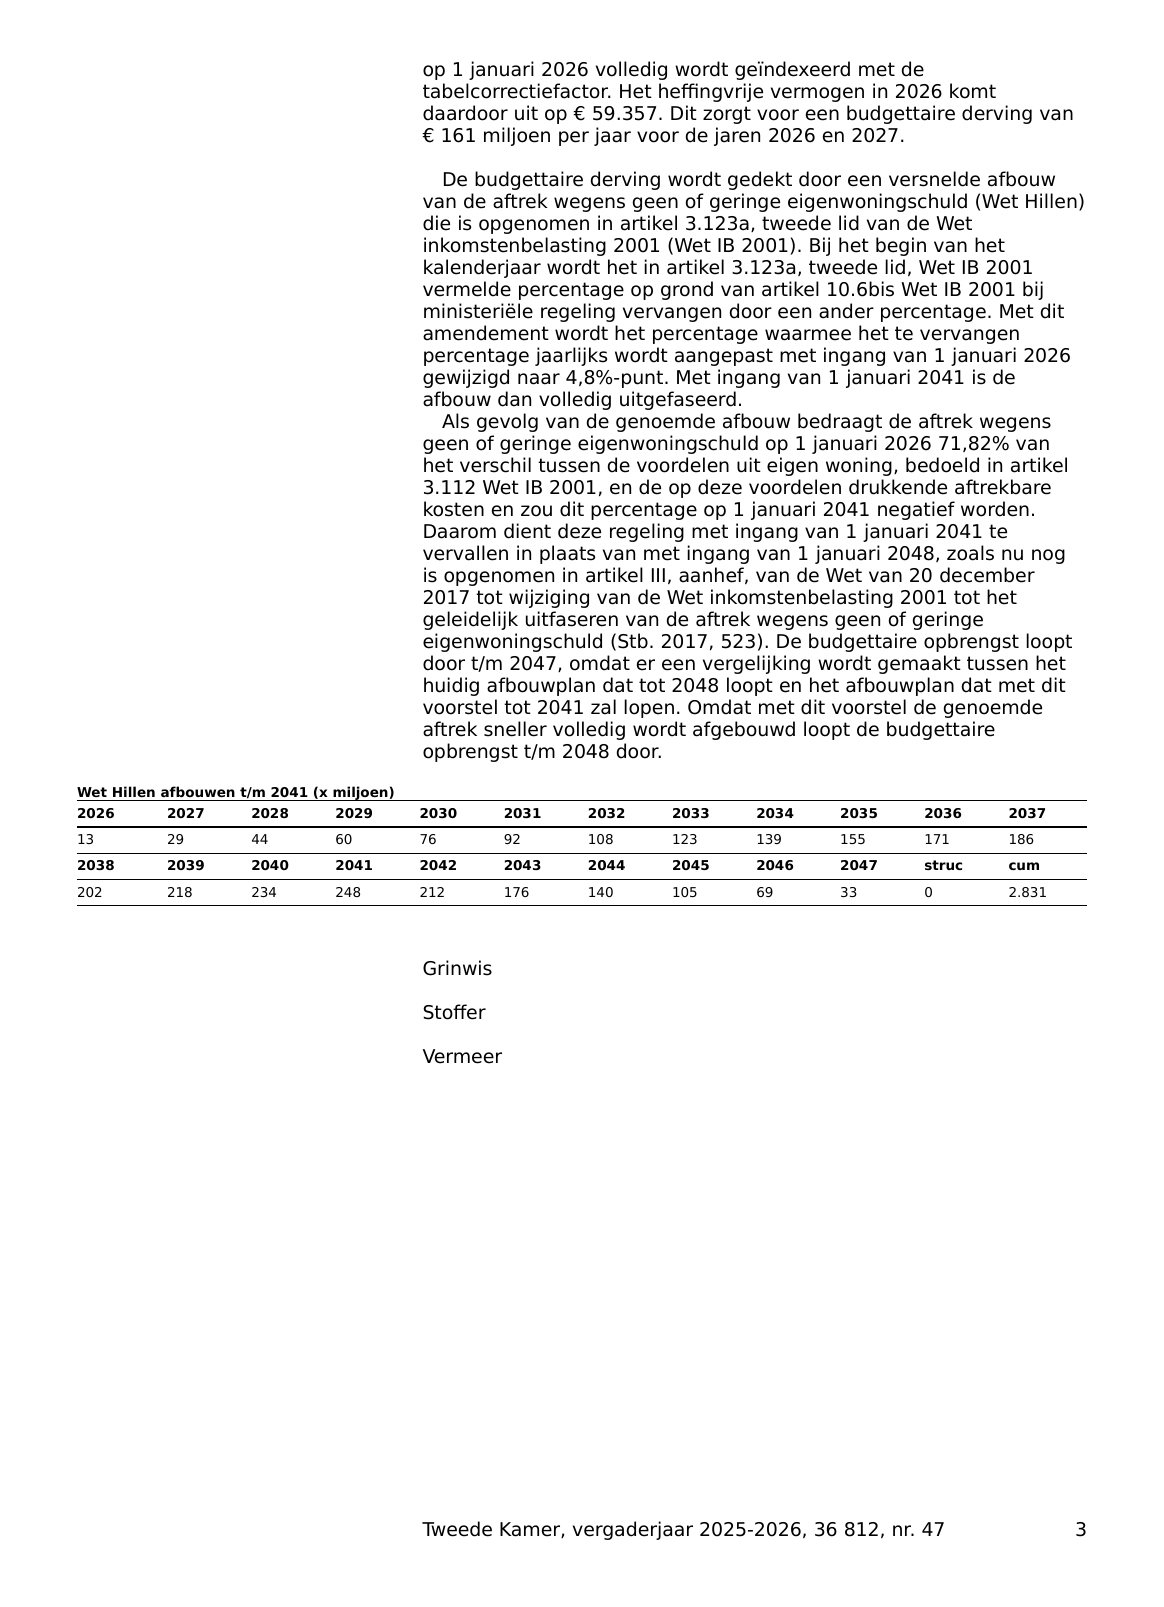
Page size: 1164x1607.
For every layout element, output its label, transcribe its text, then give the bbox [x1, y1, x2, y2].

table_cell struc [918, 854, 1002, 879]
table_cell 2041 [329, 854, 413, 879]
table_cell 176 [498, 880, 582, 905]
text De budgettaire derving wordt gedekt door een versnelde afbouw van de aftrek wegens geen of geringe eigenwoningschuld (Wet Hillen) die is opgenomen in artikel 3.123a, tweede lid van de Wet inkomstenbelasting 2001 (Wet IB 2001). Bij het begin van het kalenderjaar wordt het in artikel 3.123a, tweede lid, Wet IB 2001 vermelde percentage op grond van artikel 10.6bis Wet IB 2001 bij ministeriële regeling vervangen door een ander percentage. Met dit amendement wordt het percentage waarmee het te vervangen percentage jaarlijks wordt aangepast met ingang van 1 januari 2026 gewijzigd naar 4,8%-punt. Met ingang van 1 januari 2041 is de afbouw dan volledig uitgefaseerd. [422, 169, 1087, 411]
text op 1 januari 2026 volledig wordt geïndexeerd met de tabelcorrectiefactor. Het heffingvrije vermogen in 2026 komt daardoor uit op € 59.357. Dit zorgt voor een budgettaire derving van € 161 miljoen per jaar voor de jaren 2026 en 2027. [422, 59, 1087, 147]
table_cell 186 [1003, 828, 1087, 852]
text Grinwis Stoffer Vermeer [422, 936, 1087, 1068]
table_cell 248 [329, 880, 413, 905]
table_cell 2028 [245, 801, 329, 826]
table_cell 234 [245, 880, 329, 905]
table_cell 2039 [161, 854, 245, 879]
table_cell 2030 [413, 801, 497, 826]
table_cell 140 [582, 880, 666, 905]
table_cell 202 [77, 880, 161, 905]
table_cell 171 [918, 828, 1002, 852]
table_cell 2043 [498, 854, 582, 879]
table_cell 92 [498, 828, 582, 852]
table_cell 123 [666, 828, 750, 852]
table_header Wet Hillen afbouwen t/m 2041 (x miljoen) [77, 785, 1087, 800]
table_cell 33 [834, 880, 918, 905]
table_cell 2038 [77, 854, 161, 879]
table_cell 2027 [161, 801, 245, 826]
table_cell 108 [582, 828, 666, 852]
table_cell 2035 [834, 801, 918, 826]
table_cell 2045 [666, 854, 750, 879]
table_cell 2033 [666, 801, 750, 826]
table_cell 155 [834, 828, 918, 852]
table_cell 2032 [582, 801, 666, 826]
table_cell 69 [750, 880, 834, 905]
table_cell cum [1003, 854, 1087, 879]
table_cell 139 [750, 828, 834, 852]
table_cell 2029 [329, 801, 413, 826]
table_cell 2040 [245, 854, 329, 879]
table_cell 2042 [413, 854, 497, 879]
table_cell 212 [413, 880, 497, 905]
table_cell 2046 [750, 854, 834, 879]
table_cell 2034 [750, 801, 834, 826]
table_cell 2026 [77, 801, 161, 826]
table_cell 2044 [582, 854, 666, 879]
table_cell 60 [329, 828, 413, 852]
text Als gevolg van de genoemde afbouw bedraagt de aftrek wegens geen of geringe eigenwoningschuld op 1 januari 2026 71,82% van het verschil tussen de voordelen uit eigen woning, bedoeld in artikel 3.112 Wet IB 2001, en de op deze voordelen drukkende aftrekbare kosten en zou dit percentage op 1 januari 2041 negatief worden. Daarom dient deze regeling met ingang van 1 januari 2041 te vervallen in plaats van met ingang van 1 januari 2048, zoals nu nog is opgenomen in artikel III, aanhef, van de Wet van 20 december 2017 tot wijziging van de Wet inkomstenbelasting 2001 tot het geleidelijk uitfaseren van de aftrek wegens geen of geringe eigenwoningschuld (Stb. 2017, 523). De budgettaire opbrengst loopt door t/m 2047, omdat er een vergelijking wordt gemaakt tussen het huidig afbouwplan dat tot 2048 loopt en het afbouwplan dat met dit voorstel tot 2041 zal lopen. Omdat met dit voorstel de genoemde aftrek sneller volledig wordt afgebouwd loopt de budgettaire opbrengst t/m 2048 door. [422, 411, 1087, 763]
table_cell 29 [161, 828, 245, 852]
table_cell 105 [666, 880, 750, 905]
table_cell 44 [245, 828, 329, 852]
table_cell 2037 [1003, 801, 1087, 826]
table_cell 0 [918, 880, 1002, 905]
table_cell 76 [413, 828, 497, 852]
table_cell 2.831 [1003, 880, 1087, 905]
table_cell 2031 [498, 801, 582, 826]
table_cell 218 [161, 880, 245, 905]
table_cell 2036 [918, 801, 1002, 826]
table_cell 13 [77, 828, 161, 852]
table_cell 2047 [834, 854, 918, 879]
